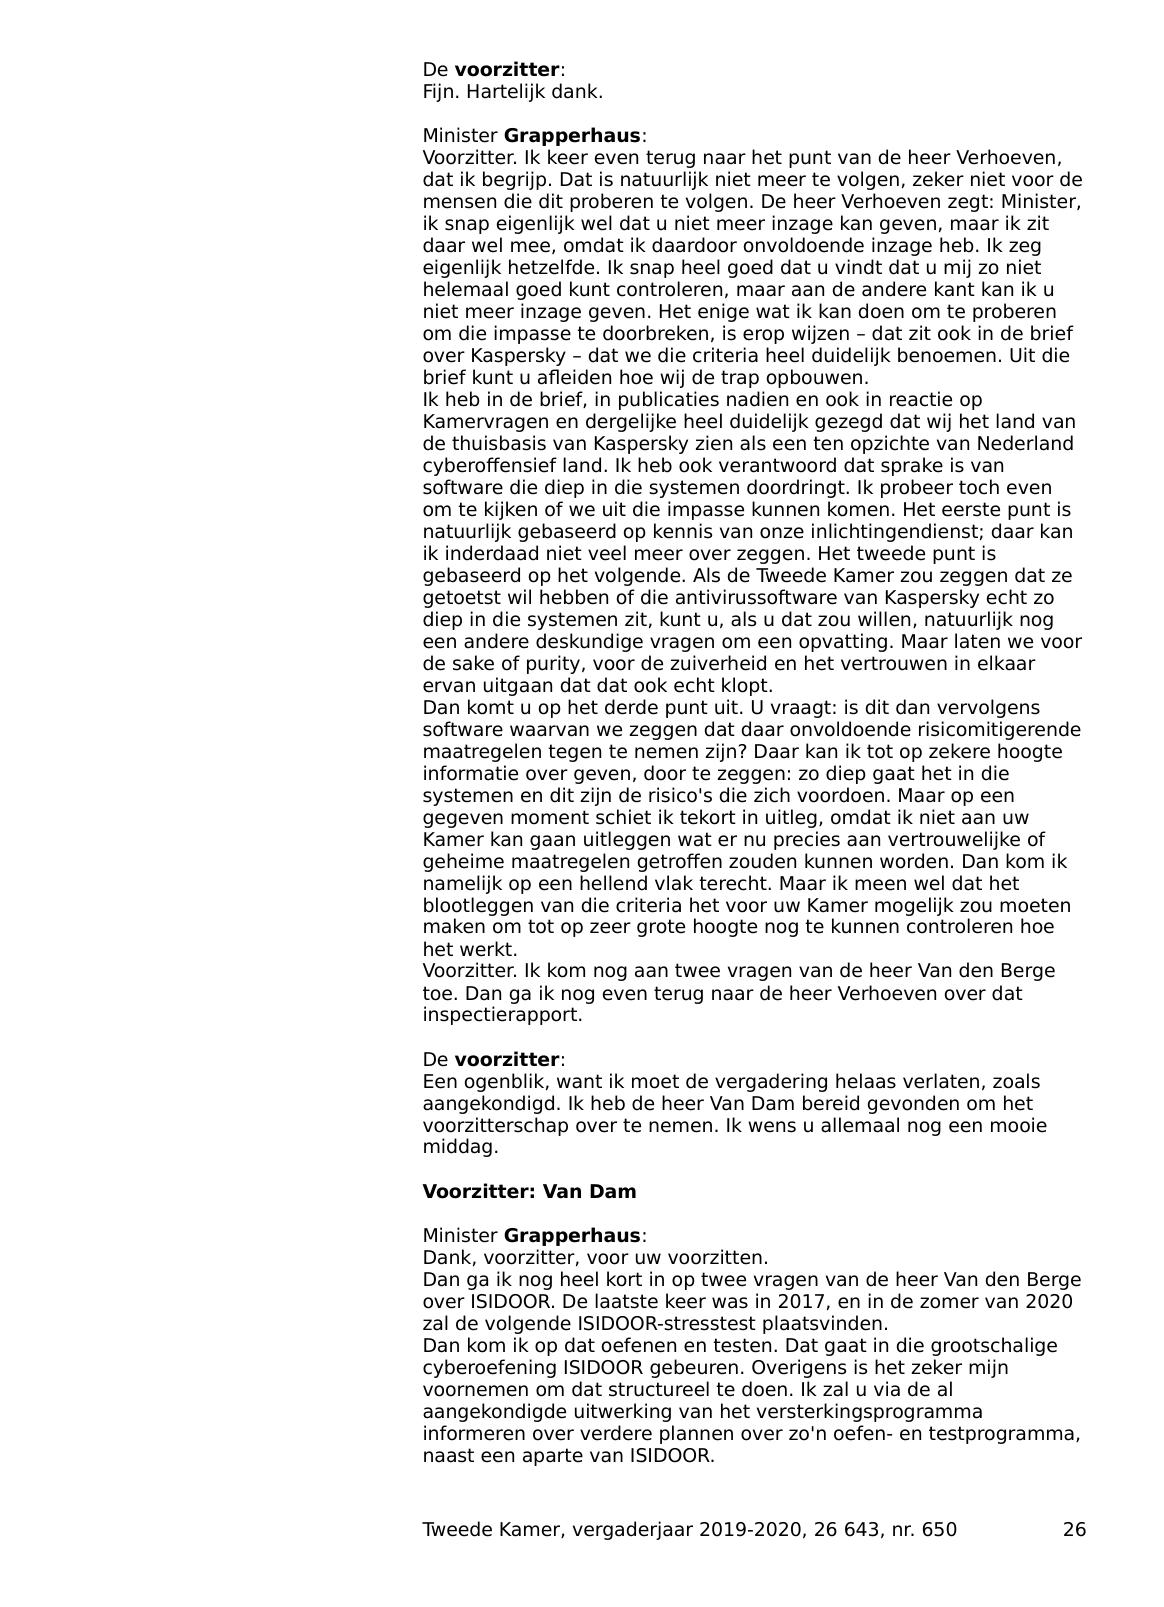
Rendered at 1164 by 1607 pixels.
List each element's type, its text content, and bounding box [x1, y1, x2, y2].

text Dank, voorzitter, voor uw voorzitten. [422, 1247, 1087, 1269]
text Voorzitter. Ik keer even terug naar het punt van de heer Verhoeven, dat ik begrijp. Dat is natuurlijk niet meer te volgen, zeker niet voor de mensen die dit proberen te volgen. De heer Verhoeven zegt: Minister, ik snap eigenlijk wel dat u niet meer inzage kan geven, maar ik zit daar wel mee, omdat ik daardoor onvoldoende inzage heb. Ik zeg eigenlijk hetzelfde. Ik snap heel goed dat u vindt dat u mij zo niet helemaal goed kunt controleren, maar aan de andere kant kan ik u niet meer inzage geven. Het enige wat ik kan doen om te proberen om die impasse te doorbreken, is erop wijzen – dat zit ook in de brief over Kaspersky – dat we die criteria heel duidelijk benoemen. Uit die brief kunt u afleiden hoe wij de trap opbouwen. [422, 147, 1087, 389]
text Fijn. Hartelijk dank. [422, 81, 1087, 103]
text De voorzitter: [422, 1048, 1087, 1071]
text Ik heb in de brief, in publicaties nadien en ook in reactie op Kamervragen en dergelijke heel duidelijk gezegd dat wij het land van de thuisbasis van Kaspersky zien als een ten opzichte van Nederland cyberoffensief land. Ik heb ook verantwoord dat sprake is van software die diep in die systemen doordringt. Ik probeer toch even om te kijken of we uit die impasse kunnen komen. Het eerste punt is natuurlijk gebaseerd op kennis van onze inlichtingendienst; daar kan ik inderdaad niet veel meer over zeggen. Het tweede punt is gebaseerd op het volgende. Als de Tweede Kamer zou zeggen dat ze getoetst wil hebben of die antivirussoftware van Kaspersky echt zo diep in die systemen zit, kunt u, als u dat zou willen, natuurlijk nog een andere deskundige vragen om een opvatting. Maar laten we voor de sake of purity, voor de zuiverheid en het vertrouwen in elkaar ervan uitgaan dat dat ook echt klopt. [422, 389, 1087, 697]
text Minister Grapperhaus: [422, 125, 1087, 147]
text Dan ga ik nog heel kort in op twee vragen van de heer Van den Berge over ISIDOOR. De laatste keer was in 2017, en in de zomer van 2020 zal de volgende ISIDOOR-stresstest plaatsvinden. [422, 1269, 1087, 1335]
text Minister Grapperhaus: [422, 1225, 1087, 1247]
text Voorzitter. Ik kom nog aan twee vragen van de heer Van den Berge toe. Dan ga ik nog even terug naar de heer Verhoeven over dat inspectierapport. [422, 960, 1087, 1026]
subtitle Voorzitter: Van Dam [422, 1181, 1087, 1203]
text Een ogenblik, want ik moet de vergadering helaas verlaten, zoals aangekondigd. Ik heb de heer Van Dam bereid gevonden om het voorzitterschap over te nemen. Ik wens u allemaal nog een mooie middag. [422, 1071, 1087, 1158]
text Dan komt u op het derde punt uit. U vraagt: is dit dan vervolgens software waarvan we zeggen dat daar onvoldoende risicomitigerende maatregelen tegen te nemen zijn? Daar kan ik tot op zekere hoogte informatie over geven, door te zeggen: zo diep gaat het in die systemen en dit zijn de risico's die zich voordoen. Maar op een gegeven moment schiet ik tekort in uitleg, omdat ik niet aan uw Kamer kan gaan uitleggen wat er nu precies aan vertrouwelijke of geheime maatregelen getroffen zouden kunnen worden. Dan kom ik namelijk op een hellend vlak terecht. Maar ik meen wel dat het blootleggen van die criteria het voor uw Kamer mogelijk zou moeten maken om tot op zeer grote hoogte nog te kunnen controleren hoe het werkt. [422, 697, 1087, 960]
text Dan kom ik op dat oefenen en testen. Dat gaat in die grootschalige cyberoefening ISIDOOR gebeuren. Overigens is het zeker mijn voornemen om dat structureel te doen. Ik zal u via de al aangekondigde uitwerking van het versterkingsprogramma informeren over verdere plannen over zo'n oefen- en testprogramma, naast een aparte van ISIDOOR. [422, 1335, 1087, 1467]
text De voorzitter: [422, 59, 1087, 81]
